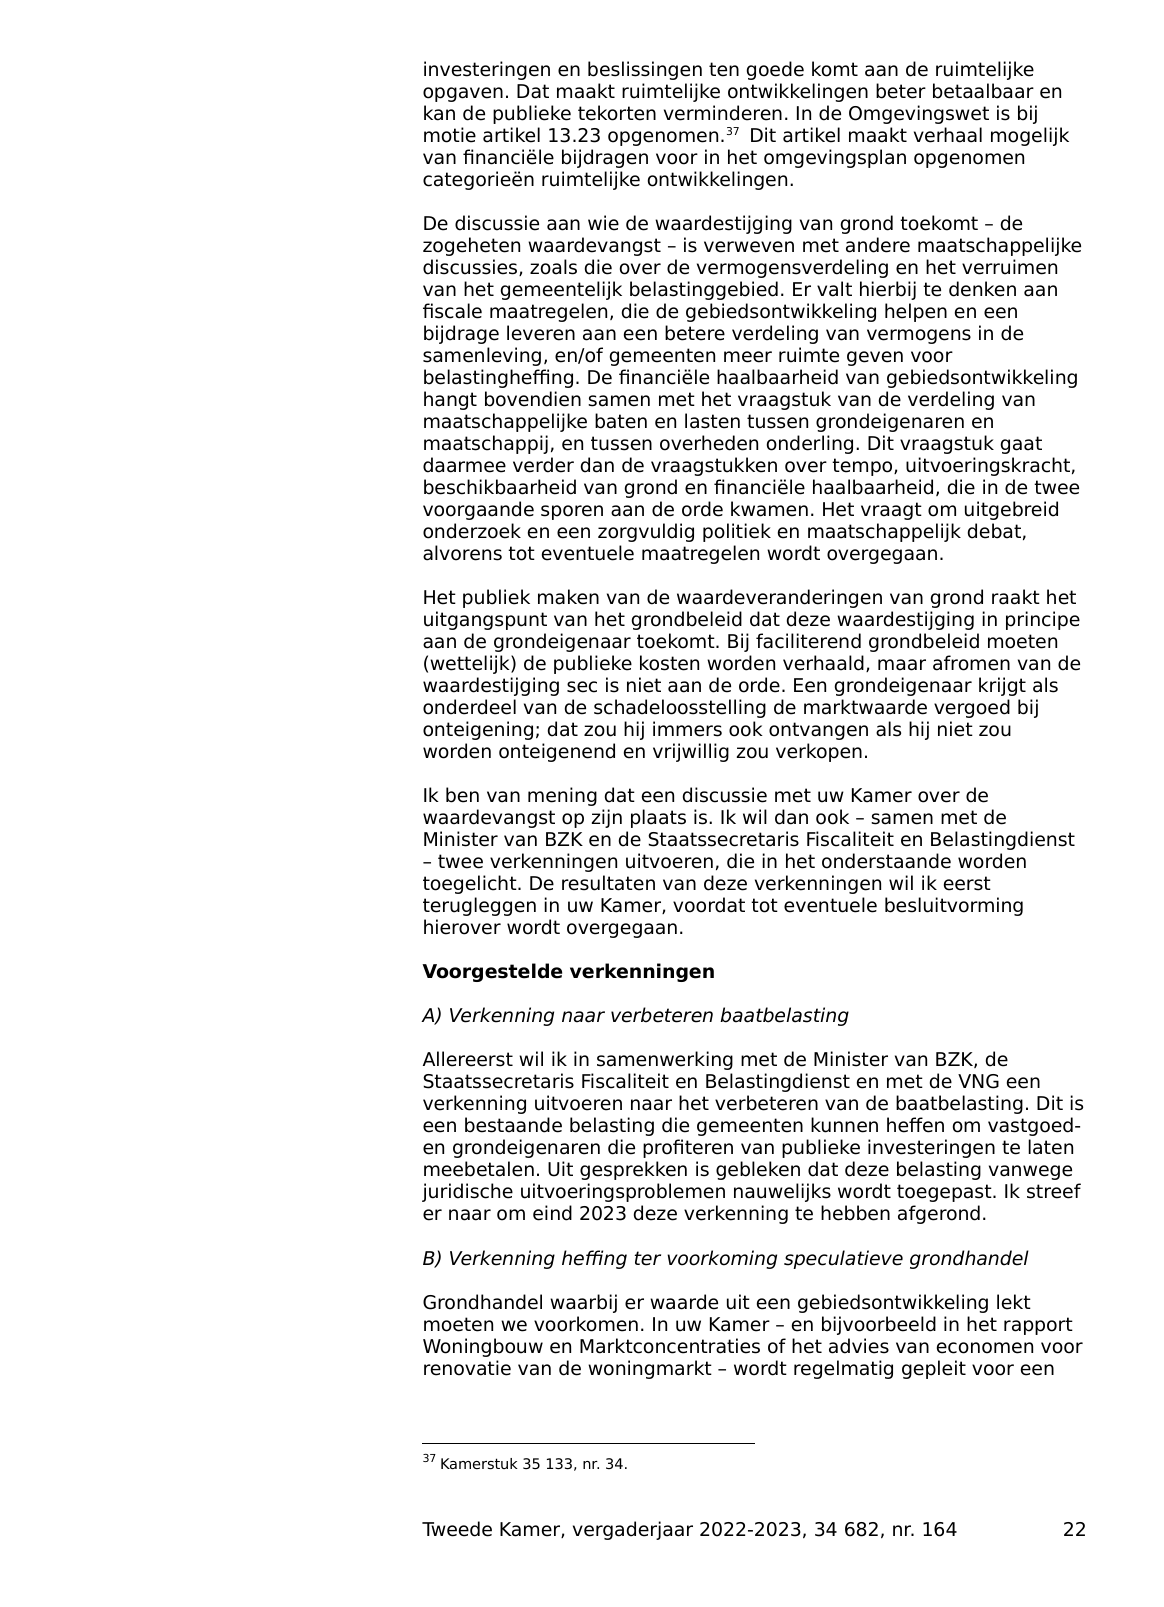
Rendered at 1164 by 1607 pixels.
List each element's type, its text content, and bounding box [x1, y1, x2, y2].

subtitle B) Verkenning heffing ter voorkoming speculatieve grondhandel [422, 1247, 1087, 1269]
text De discussie aan wie de waardestijging van grond toekomt – de zogeheten waardevangst – is verweven met andere maatschappelijke discussies, zoals die over de vermogensverdeling en het verruimen van het gemeentelijk belastinggebied. Er valt hierbij te denken aan fiscale maatregelen, die de gebiedsontwikkeling helpen en een bijdrage leveren aan een betere verdeling van vermogens in de samenleving, en/of gemeenten meer ruimte geven voor belastingheffing. De financiële haalbaarheid van gebiedsontwikkeling hangt bovendien samen met het vraagstuk van de verdeling van maatschappelijke baten en lasten tussen grondeigenaren en maatschappij, en tussen overheden onderling. Dit vraagstuk gaat daarmee verder dan de vraagstukken over tempo, uitvoeringskracht, beschikbaarheid van grond en financiële haalbaarheid, die in de twee voorgaande sporen aan de orde kwamen. Het vraagt om uitgebreid onderzoek en een zorgvuldig politiek en maatschappelijk debat, alvorens tot eventuele maatregelen wordt overgegaan. [422, 213, 1087, 565]
subtitle Voorgestelde verkenningen [422, 961, 1087, 983]
text Ik ben van mening dat een discussie met uw Kamer over de waardevangst op zijn plaats is. Ik wil dan ook – samen met de Minister van BZK en de Staatssecretaris Fiscaliteit en Belastingdienst – twee verkenningen uitvoeren, die in het onderstaande worden toegelicht. De resultaten van deze verkenningen wil ik eerst terugleggen in uw Kamer, voordat tot eventuele besluitvorming hierover wordt overgegaan. [422, 785, 1087, 939]
text Het publiek maken van de waardeveranderingen van grond raakt het uitgangspunt van het grondbeleid dat deze waardestijging in principe aan de grondeigenaar toekomt. Bij faciliterend grondbeleid moeten (wettelijk) de publieke kosten worden verhaald, maar afromen van de waardestijging sec is niet aan de orde. Een grondeigenaar krijgt als onderdeel van de schadeloosstelling de marktwaarde vergoed bij onteigening; dat zou hij immers ook ontvangen als hij niet zou worden onteigenend en vrijwillig zou verkopen. [422, 587, 1087, 763]
text investeringen en beslissingen ten goede komt aan de ruimtelijke opgaven. Dat maakt ruimtelijke ontwikkelingen beter betaalbaar en kan de publieke tekorten verminderen. In de Omgevingswet is bij motie artikel 13.23 opgenomen. Dit artikel maakt verhaal mogelijk van financiële bijdragen voor in het omgevingsplan opgenomen categorieën ruimtelijke ontwikkelingen. [422, 59, 1087, 191]
subtitle A) Verkenning naar verbeteren baatbelasting [422, 1005, 1087, 1027]
text Kamerstuk 35 133, nr. 34. [422, 1452, 1087, 1474]
text Allereerst wil ik in samenwerking met de Minister van BZK, de Staatssecretaris Fiscaliteit en Belastingdienst en met de VNG een verkenning uitvoeren naar het verbeteren van de baatbelasting. Dit is een bestaande belasting die gemeenten kunnen heffen om vastgoed- en grondeigenaren die profiteren van publieke investeringen te laten meebetalen. Uit gesprekken is gebleken dat deze belasting vanwege juridische uitvoeringsproblemen nauwelijks wordt toegepast. Ik streef er naar om eind 2023 deze verkenning te hebben afgerond. [422, 1049, 1087, 1225]
text Grondhandel waarbij er waarde uit een gebiedsontwikkeling lekt moeten we voorkomen. In uw Kamer – en bijvoorbeeld in het rapport Woningbouw en Marktconcentraties of het advies van economen voor renovatie van de woningmarkt – wordt regelmatig gepleit voor een [422, 1292, 1087, 1379]
